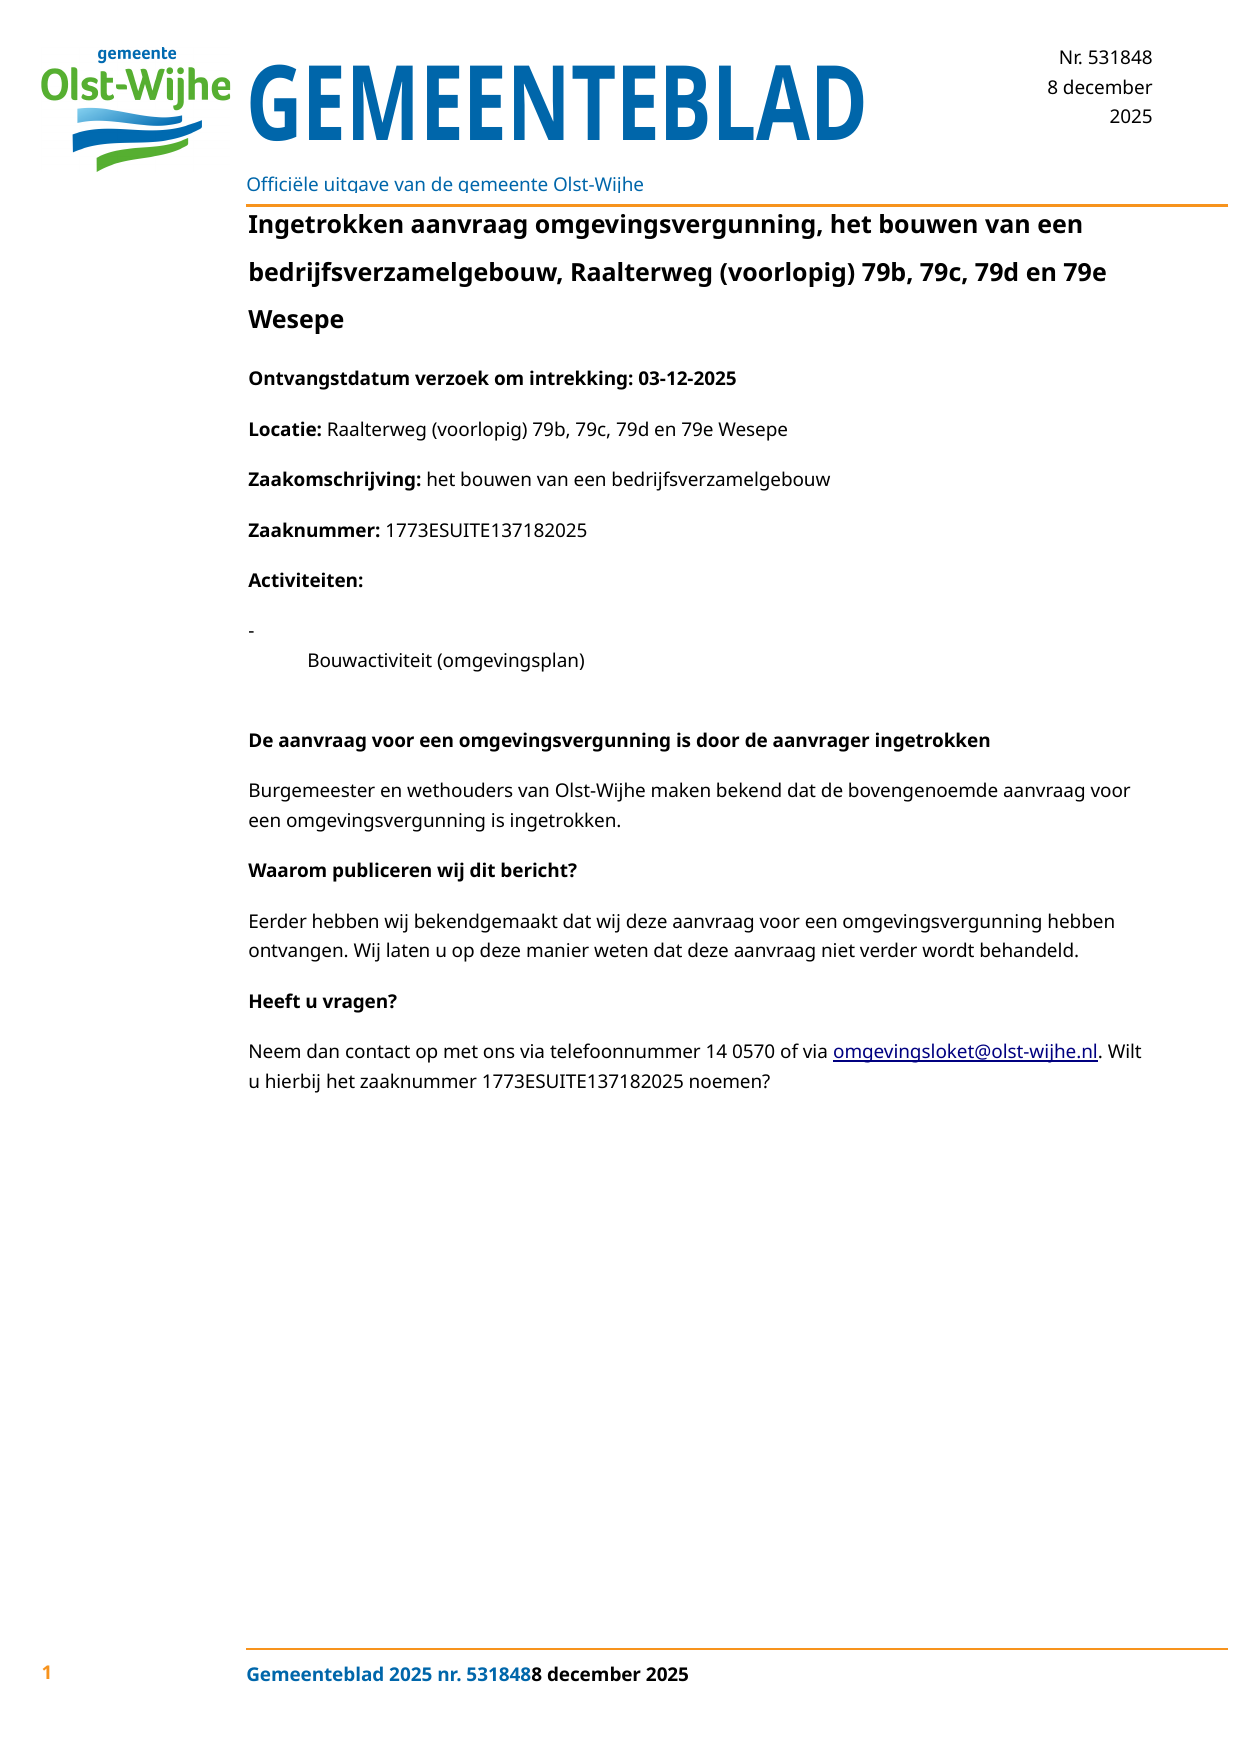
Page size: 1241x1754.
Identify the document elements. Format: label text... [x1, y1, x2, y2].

picture [41, 47, 231, 172]
text De aanvraag voor een omgevingsvergunning is door de aanvrager ingetrokken [248, 727, 1152, 753]
text Neem dan contact op met ons via telefoonnummer 14 0570 of via omgevingsloket@olst-wijhe.nl. Wilt u hierbij het zaaknummer 1773ESUITE137182025 noemen? [248, 1038, 1152, 1094]
text Activiteiten: [248, 567, 1152, 593]
text Waarom publiceren wij dit bericht? [248, 858, 1152, 883]
text Eerder hebben wij bekendgemaakt dat wij deze aanvraag voor een omgevingsvergunning hebben ontvangen. Wij laten u op deze manier weten dat deze aanvraag niet verder wordt behandeld. [248, 908, 1152, 963]
text Locatie: Raalterweg (voorlopig) 79b, 79c, 79d en 79e Wesepe [248, 416, 1152, 442]
text Zaakomschrijving: het bouwen van een bedrijfsverzamelgebouw [248, 466, 1152, 492]
text Heeft u vragen? [248, 988, 1152, 1014]
text Zaaknummer: 1773ESUITE137182025 [248, 517, 1152, 542]
text Ontvangstdatum verzoek om intrekking: 03-12-2025 [248, 366, 1152, 391]
text Ingetrokken aanvraag omgevingsvergunning, het bouwen van een bedrijfsverzamelgebouw, Raalterweg (voorlopig) 79b, 79c, 79d en 79e Wesepe [248, 207, 1152, 336]
list Bouwactiviteit (omgevingsplan) [248, 647, 1152, 673]
text Burgemeester en wethouders van Olst-Wijhe maken bekend dat de bovengenoemde aanvraag voor een omgevingsvergunning is ingetrokken. [248, 778, 1152, 833]
